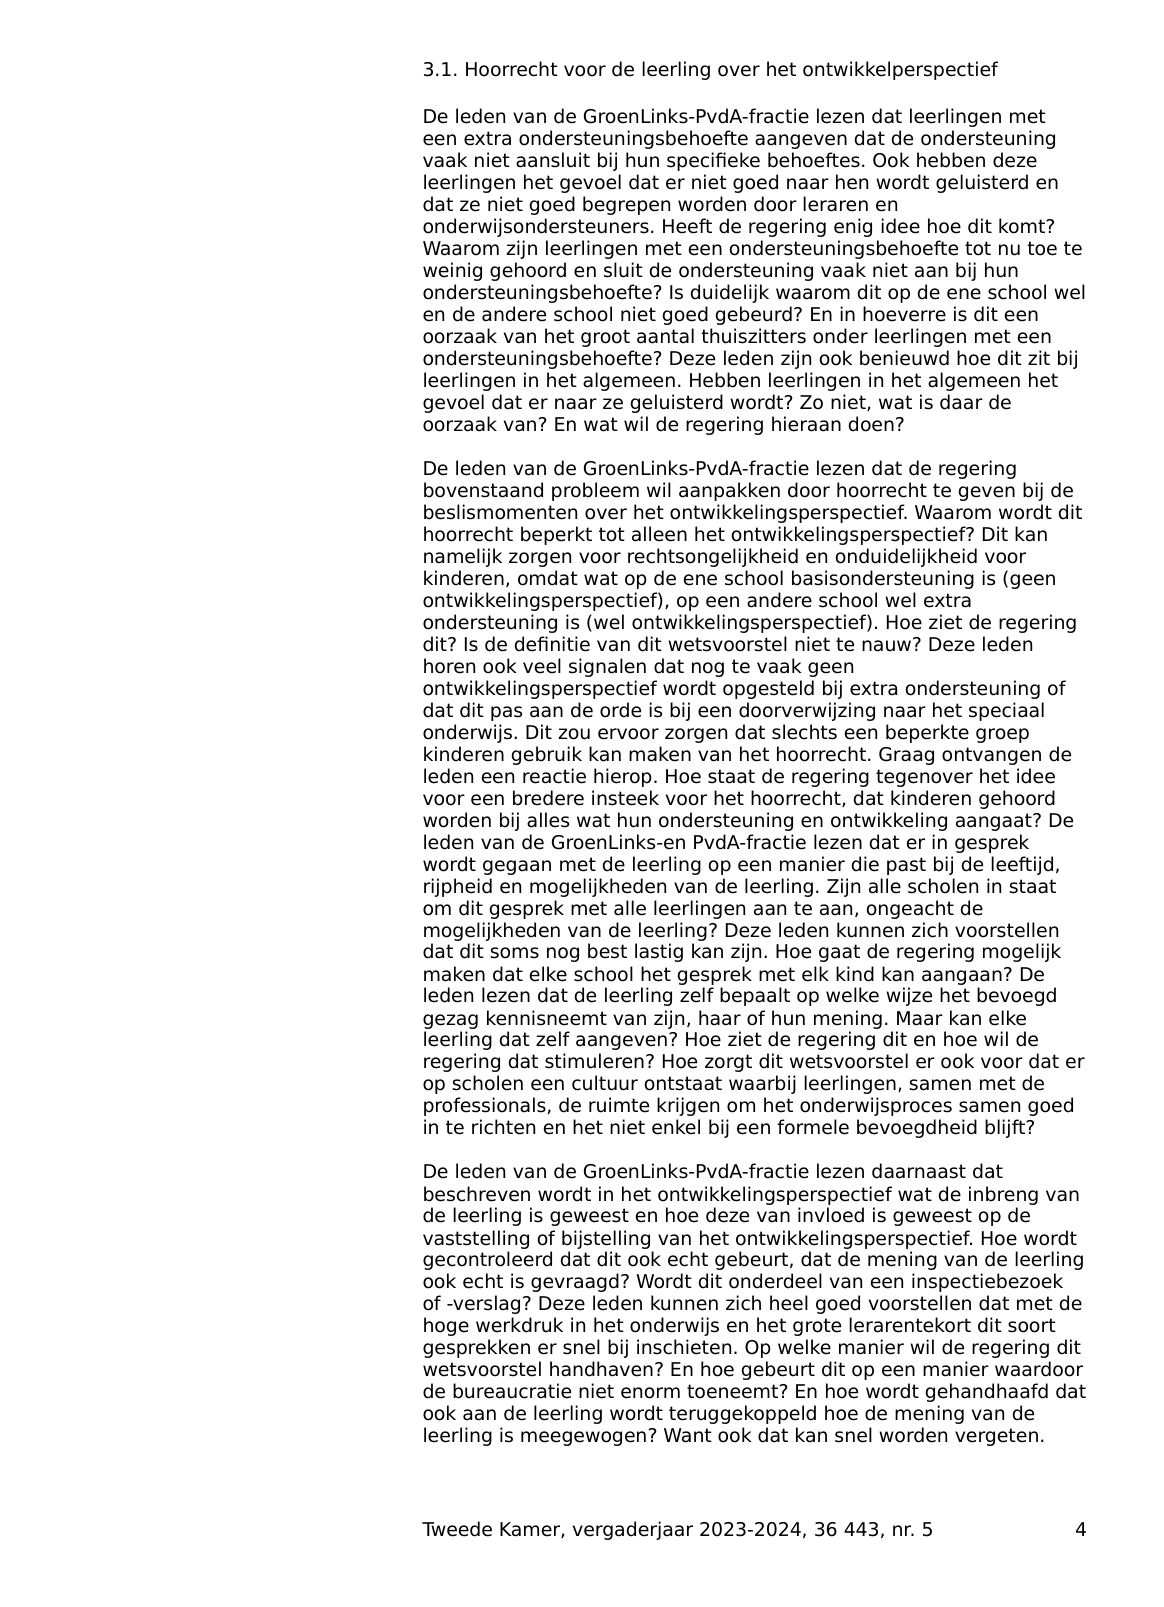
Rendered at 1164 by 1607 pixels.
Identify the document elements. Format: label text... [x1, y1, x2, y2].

text De leden van de GroenLinks-PvdA-fractie lezen dat leerlingen met een extra ondersteuningsbehoefte aangeven dat de ondersteuning vaak niet aansluit bij hun specifieke behoeftes. Ook hebben deze leerlingen het gevoel dat er niet goed naar hen wordt geluisterd en dat ze niet goed begrepen worden door leraren en onderwijsondersteuners. Heeft de regering enig idee hoe dit komt? Waarom zijn leerlingen met een ondersteuningsbehoefte tot nu toe te weinig gehoord en sluit de ondersteuning vaak niet aan bij hun ondersteuningsbehoefte? Is duidelijk waarom dit op de ene school wel en de andere school niet goed gebeurd? En in hoeverre is dit een oorzaak van het groot aantal thuiszitters onder leerlingen met een ondersteuningsbehoefte? Deze leden zijn ook benieuwd hoe dit zit bij leerlingen in het algemeen. Hebben leerlingen in het algemeen het gevoel dat er naar ze geluisterd wordt? Zo niet, wat is daar de oorzaak van? En wat wil de regering hieraan doen? [422, 106, 1087, 436]
text De leden van de GroenLinks-PvdA-fractie lezen dat de regering bovenstaand probleem wil aanpakken door hoorrecht te geven bij de beslismomenten over het ontwikkelingsperspectief. Waarom wordt dit hoorrecht beperkt tot alleen het ontwikkelingsperspectief? Dit kan namelijk zorgen voor rechtsongelijkheid en onduidelijkheid voor kinderen, omdat wat op de ene school basisondersteuning is (geen ontwikkelingsperspectief), op een andere school wel extra ondersteuning is (wel ontwikkelingsperspectief). Hoe ziet de regering dit? Is de definitie van dit wetsvoorstel niet te nauw? Deze leden horen ook veel signalen dat nog te vaak geen ontwikkelingsperspectief wordt opgesteld bij extra ondersteuning of dat dit pas aan de orde is bij een doorverwijzing naar het speciaal onderwijs. Dit zou ervoor zorgen dat slechts een beperkte groep kinderen gebruik kan maken van het hoorrecht. Graag ontvangen de leden een reactie hierop. Hoe staat de regering tegenover het idee voor een bredere insteek voor het hoorrecht, dat kinderen gehoord worden bij alles wat hun ondersteuning en ontwikkeling aangaat? De leden van de GroenLinks-en PvdA-fractie lezen dat er in gesprek wordt gegaan met de leerling op een manier die past bij de leeftijd, rijpheid en mogelijkheden van de leerling. Zijn alle scholen in staat om dit gesprek met alle leerlingen aan te aan, ongeacht de mogelijkheden van de leerling? Deze leden kunnen zich voorstellen dat dit soms nog best lastig kan zijn. Hoe gaat de regering mogelijk maken dat elke school het gesprek met elk kind kan aangaan? De leden lezen dat de leerling zelf bepaalt op welke wijze het bevoegd gezag kennisneemt van zijn, haar of hun mening. Maar kan elke leerling dat zelf aangeven? Hoe ziet de regering dit en hoe wil de regering dat stimuleren? Hoe zorgt dit wetsvoorstel er ook voor dat er op scholen een cultuur ontstaat waarbij leerlingen, samen met de professionals, de ruimte krijgen om het onderwijsproces samen goed in te richten en het niet enkel bij een formele bevoegdheid blijft? [422, 458, 1087, 1139]
text De leden van de GroenLinks-PvdA-fractie lezen daarnaast dat beschreven wordt in het ontwikkelingsperspectief wat de inbreng van de leerling is geweest en hoe deze van invloed is geweest op de vaststelling of bijstelling van het ontwikkelingsperspectief. Hoe wordt gecontroleerd dat dit ook echt gebeurt, dat de mening van de leerling ook echt is gevraagd? Wordt dit onderdeel van een inspectiebezoek of -verslag? Deze leden kunnen zich heel goed voorstellen dat met de hoge werkdruk in het onderwijs en het grote lerarentekort dit soort gesprekken er snel bij inschieten. Op welke manier wil de regering dit wetsvoorstel handhaven? En hoe gebeurt dit op een manier waardoor de bureaucratie niet enorm toeneemt? En hoe wordt gehandhaafd dat ook aan de leerling wordt teruggekoppeld hoe de mening van de leerling is meegewogen? Want ook dat kan snel worden vergeten. [422, 1161, 1087, 1447]
subtitle 3.1. Hoorrecht voor de leerling over het ontwikkelperspectief [422, 59, 1087, 81]
